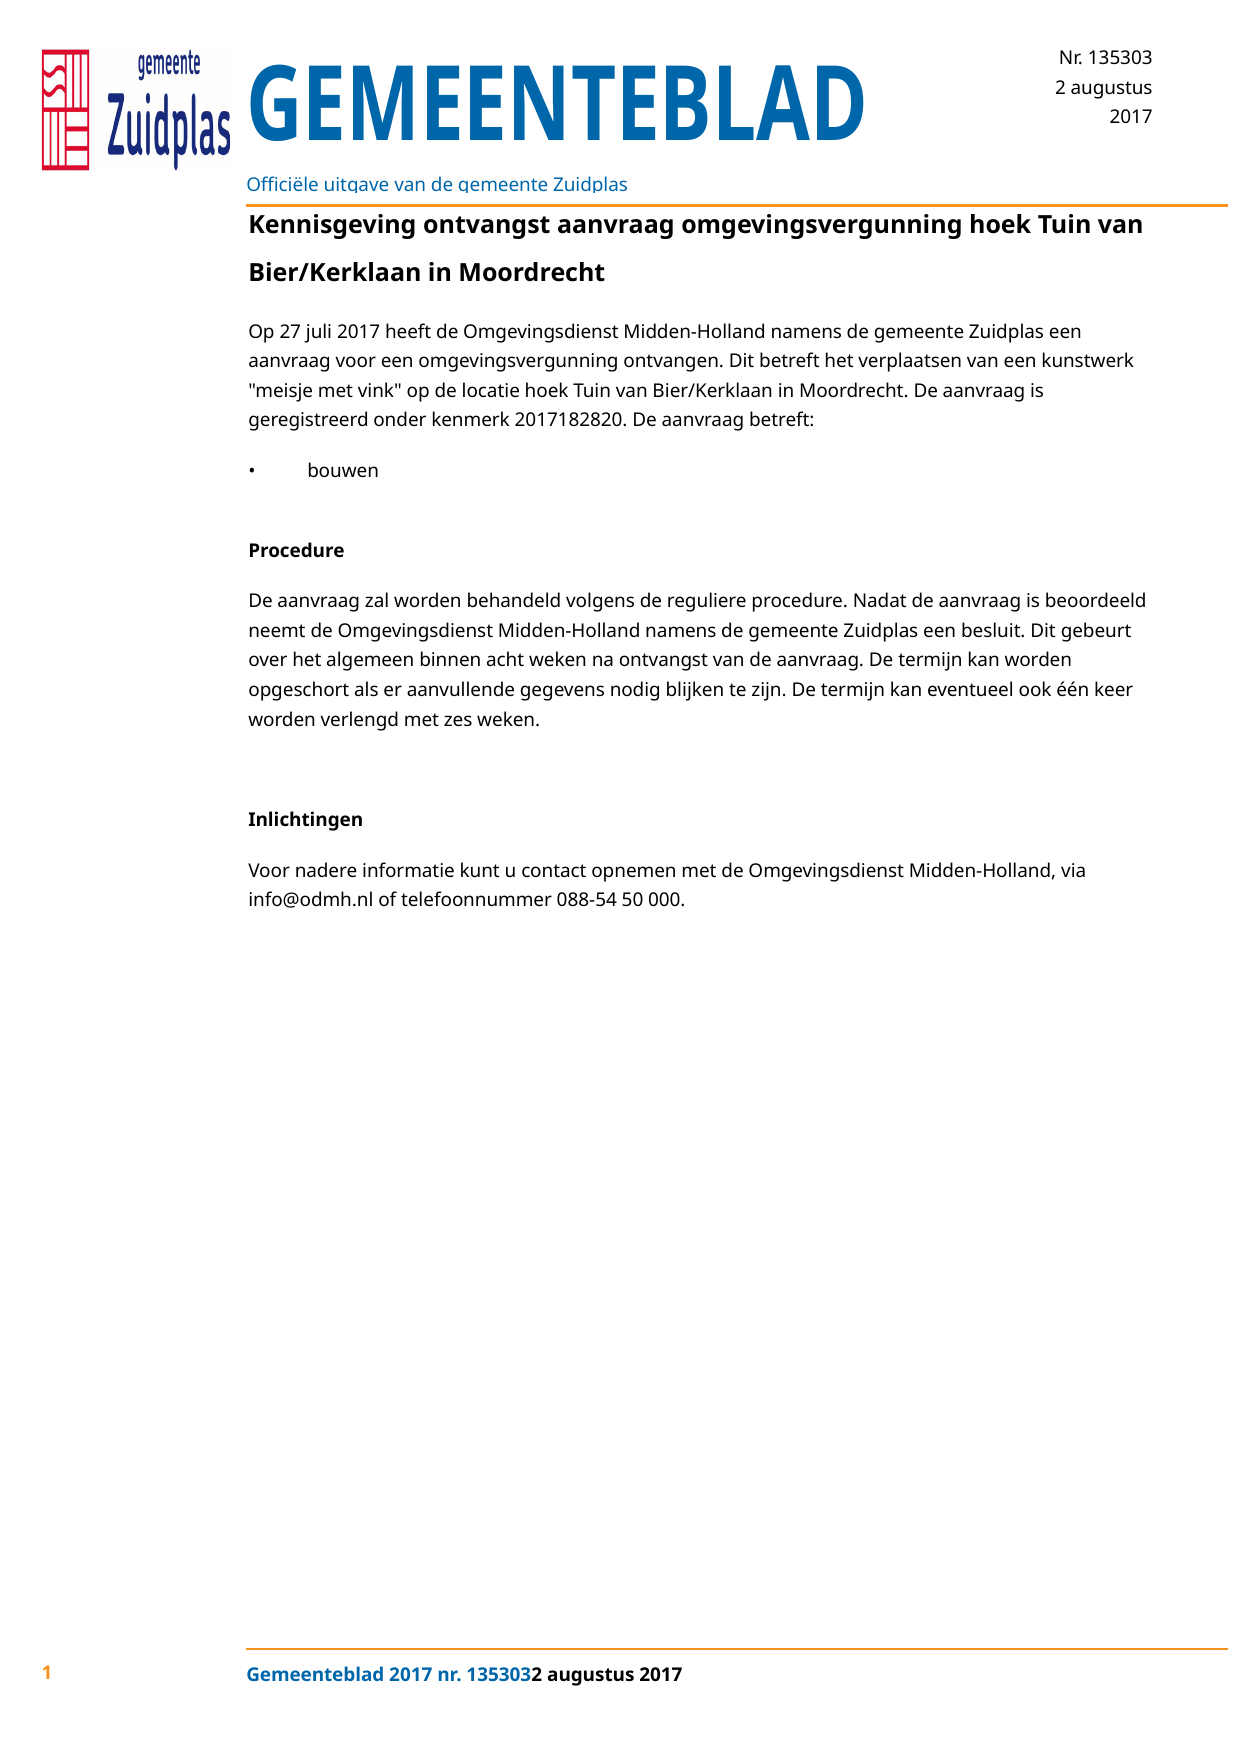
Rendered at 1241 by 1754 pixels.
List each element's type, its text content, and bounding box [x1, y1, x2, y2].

list bouwen [248, 457, 1152, 483]
text Inlichtingen [248, 807, 1152, 832]
text Procedure [248, 537, 1152, 563]
text Op 27 juli 2017 heeft de Omgevingsdienst Midden-Holland namens de gemeente Zuidplas een aanvraag voor een omgevingsvergunning ontvangen. Dit betreft het verplaatsen van een kunstwerk "meisje met vink" op de locatie hoek Tuin van Bier/Kerklaan in Moordrecht. De aanvraag is geregistreerd onder kenmerk 2017182820. De aanvraag betreft: [248, 318, 1152, 432]
text De aanvraag zal worden behandeld volgens de reguliere procedure. Nadat de aanvraag is beoordeeld neemt de Omgevingsdienst Midden-Holland namens de gemeente Zuidplas een besluit. Dit gebeurt over het algemeen binnen acht weken na ontvangst van de aanvraag. De termijn kan worden opgeschort als er aanvullende gegevens nodig blijken te zijn. De termijn kan eventueel ook één keer worden verlengd met zes weken. [248, 587, 1152, 732]
text Voor nadere informatie kunt u contact opnemen met de Omgevingsdienst Midden-Holland, via info@odmh.nl of telefoonnummer 088-54 50 000. [248, 857, 1152, 912]
text Kennisgeving ontvangst aanvraag omgevingsvergunning hoek Tuin van Bier/Kerklaan in Moordrecht [248, 207, 1152, 288]
picture [41, 47, 231, 172]
